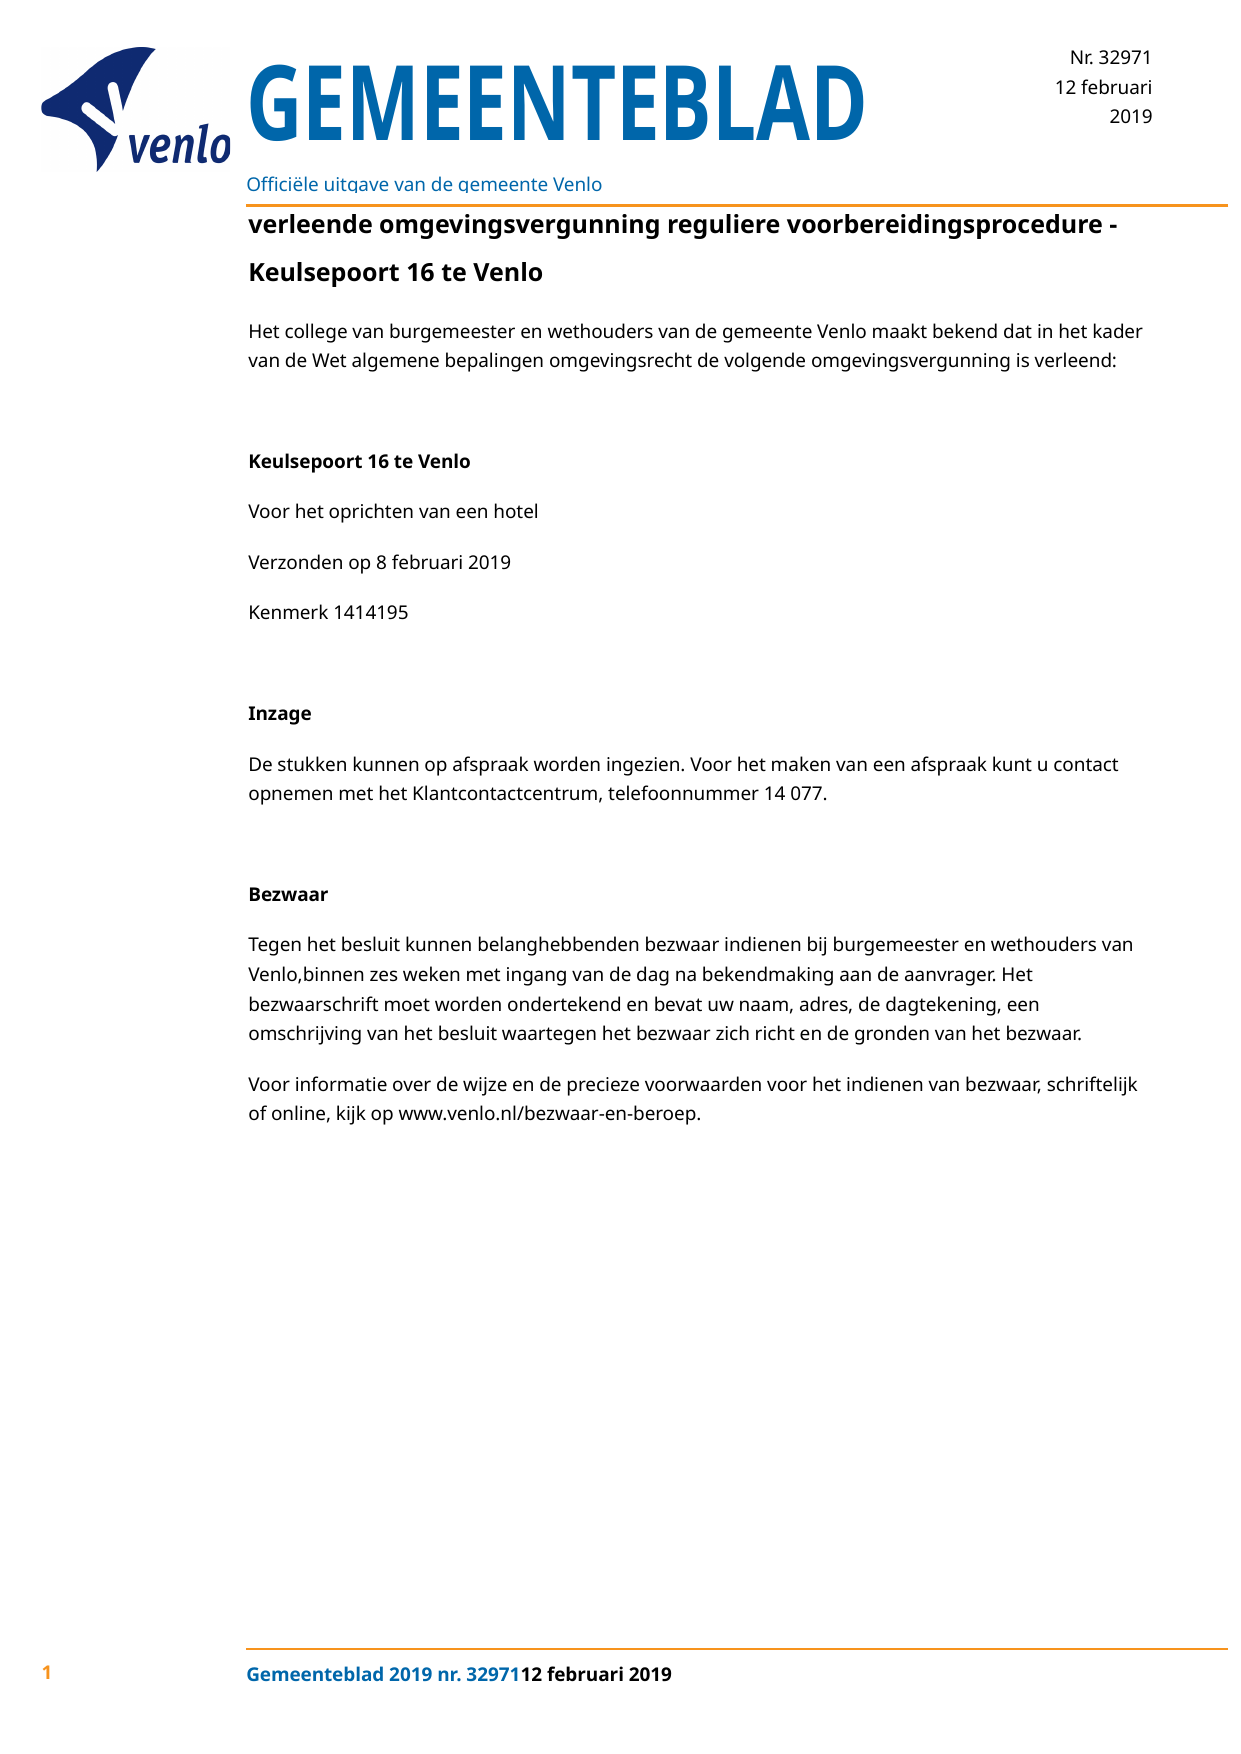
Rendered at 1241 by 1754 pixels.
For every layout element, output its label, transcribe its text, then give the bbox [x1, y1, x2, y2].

text Voor informatie over de wijze en de precieze voorwaarden voor het indienen van bezwaar, schriftelijk of online, kijk op www.venlo.nl/bezwaar-en-beroep. [248, 1071, 1152, 1126]
text Voor het oprichten van een hotel [248, 499, 1152, 524]
text Het college van burgemeester en wethouders van de gemeente Venlo maakt bekend dat in het kader van de Wet algemene bepalingen omgevingsrecht de volgende omgevingsvergunning is verleend: [248, 318, 1152, 373]
text Bezwaar [248, 881, 1152, 907]
text Tegen het besluit kunnen belanghebbenden bezwaar indienen bij burgemeester en wethouders van Venlo,binnen zes weken met ingang van de dag na bekendmaking aan de aanvrager. Het bezwaarschrift moet worden ondertekend en bevat uw naam, adres, de dagtekening, een omschrijving van het besluit waartegen het bezwaar zich richt en de gronden van het bezwaar. [248, 932, 1152, 1046]
text Verzonden op 8 februari 2019 [248, 549, 1152, 575]
picture [41, 47, 231, 172]
text Inzage [248, 700, 1152, 726]
text verleende omgevingsvergunning reguliere voorbereidingsprocedure - Keulsepoort 16 te Venlo [248, 207, 1152, 288]
text De stukken kunnen op afspraak worden ingezien. Voor het maken van een afspraak kunt u contact opnemen met het Klantcontactcentrum, telefoonnummer 14 077. [248, 751, 1152, 806]
text Keulsepoort 16 te Venlo [248, 448, 1152, 474]
text Kenmerk 1414195 [248, 599, 1152, 625]
